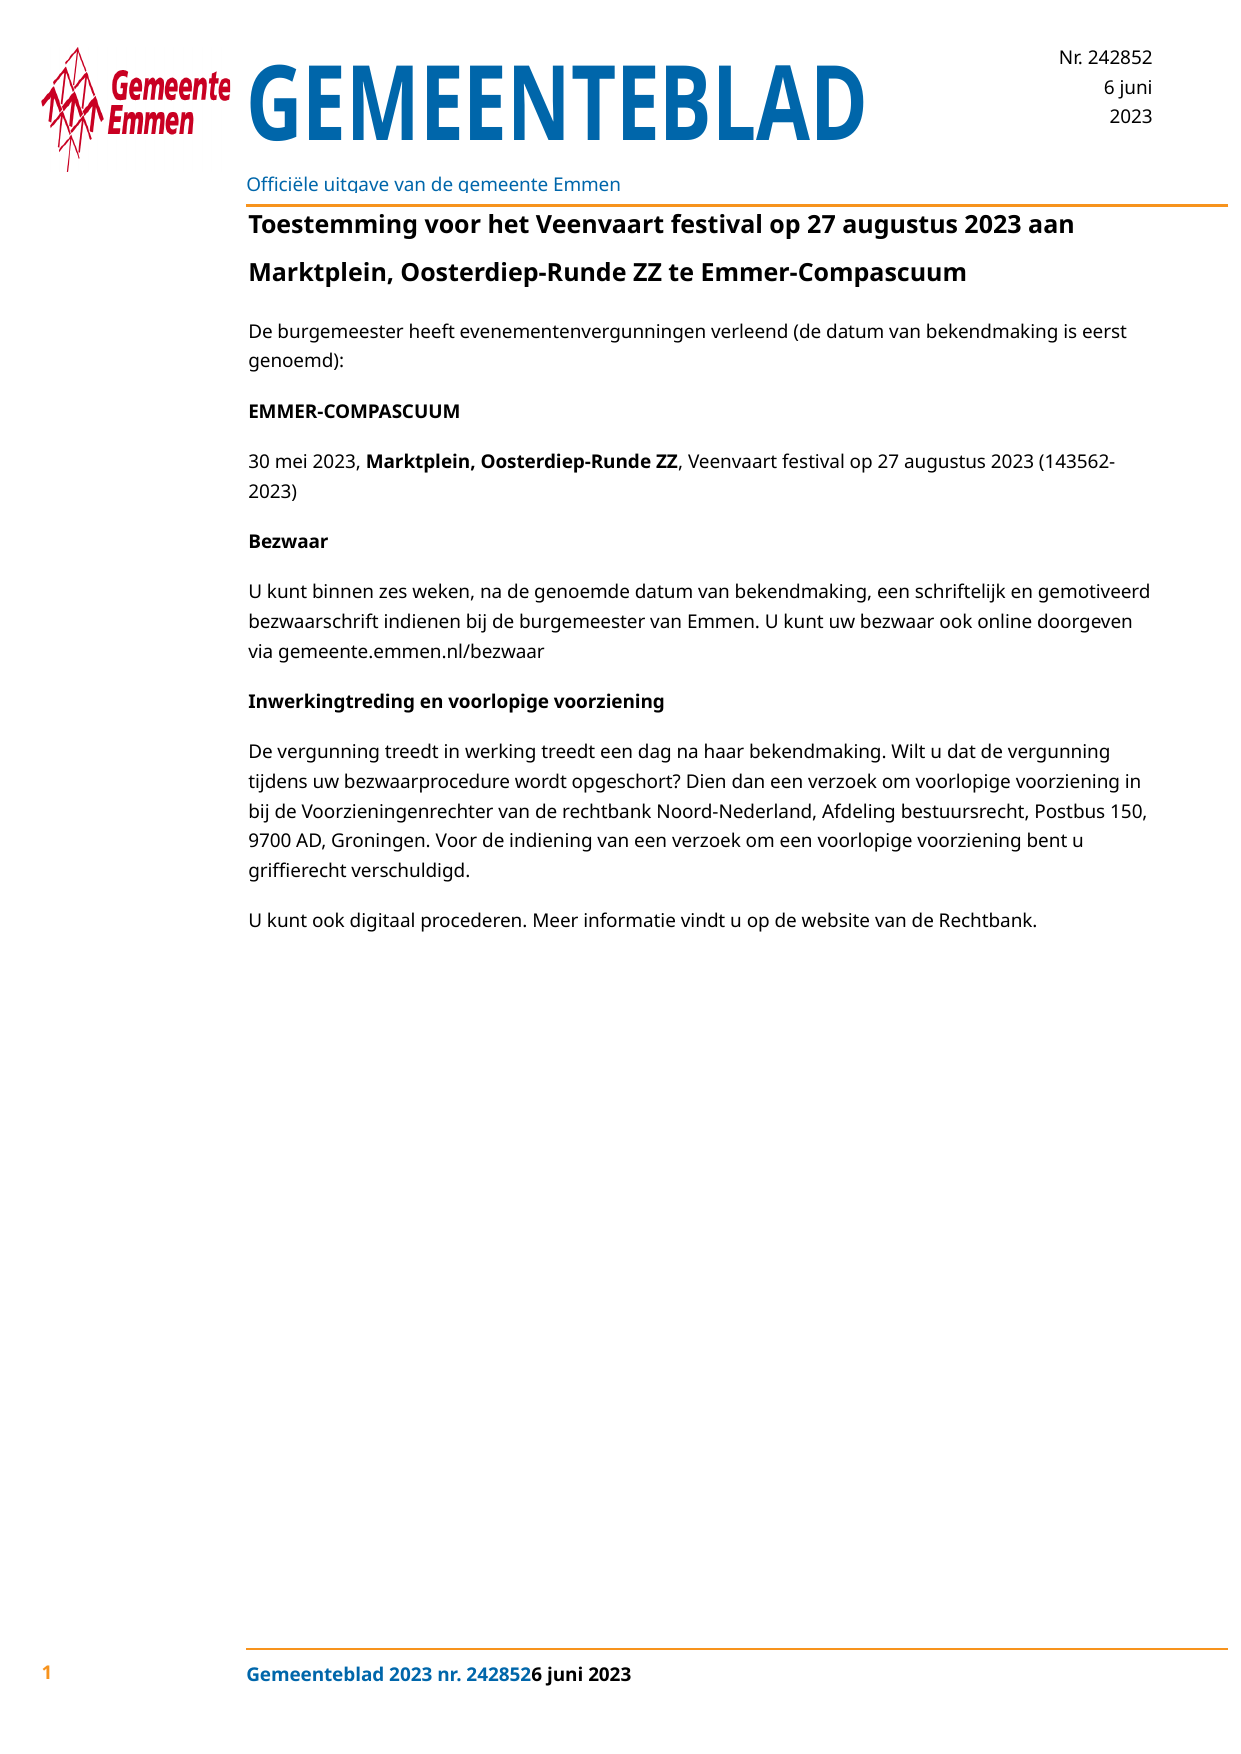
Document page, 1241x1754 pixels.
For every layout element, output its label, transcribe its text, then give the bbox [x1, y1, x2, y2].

text Toestemming voor het Veenvaart festival op 27 augustus 2023 aan Marktplein, Oosterdiep-Runde ZZ te Emmer-Compascuum [248, 207, 1152, 288]
text U kunt binnen zes weken, na de genoemde datum van bekendmaking, een schriftelijk en gemotiveerd bezwaarschrift indienen bij de burgemeester van Emmen. U kunt uw bezwaar ook online doorgeven via gemeente.emmen.nl/bezwaar [248, 579, 1152, 664]
text De burgemeester heeft evenementenvergunningen verleend (de datum van bekendmaking is eerst genoemd): [248, 318, 1152, 373]
text Bezwaar [248, 528, 1152, 554]
text De vergunning treedt in werking treedt een dag na haar bekendmaking. Wilt u dat de vergunning tijdens uw bezwaarprocedure wordt opgeschort? Dien dan een verzoek om voorlopige voorziening in bij de Voorzieningenrechter van de rechtbank Noord-Nederland, Afdeling bestuursrecht, Postbus 150, 9700 AD, Groningen. Voor de indiening van een verzoek om een voorlopige voorziening bent u griffierecht verschuldigd. [248, 739, 1152, 883]
text U kunt ook digitaal procederen. Meer informatie vindt u op de website van de Rechtbank. [248, 907, 1152, 933]
text Inwerkingtreding en voorlopige voorziening [248, 688, 1152, 714]
text EMMER-COMPASCUUM [248, 398, 1152, 424]
text 30 mei 2023, Marktplein, Oosterdiep-Runde ZZ, Veenvaart festival op 27 augustus 2023 (143562-2023) [248, 448, 1152, 504]
picture [41, 47, 231, 172]
